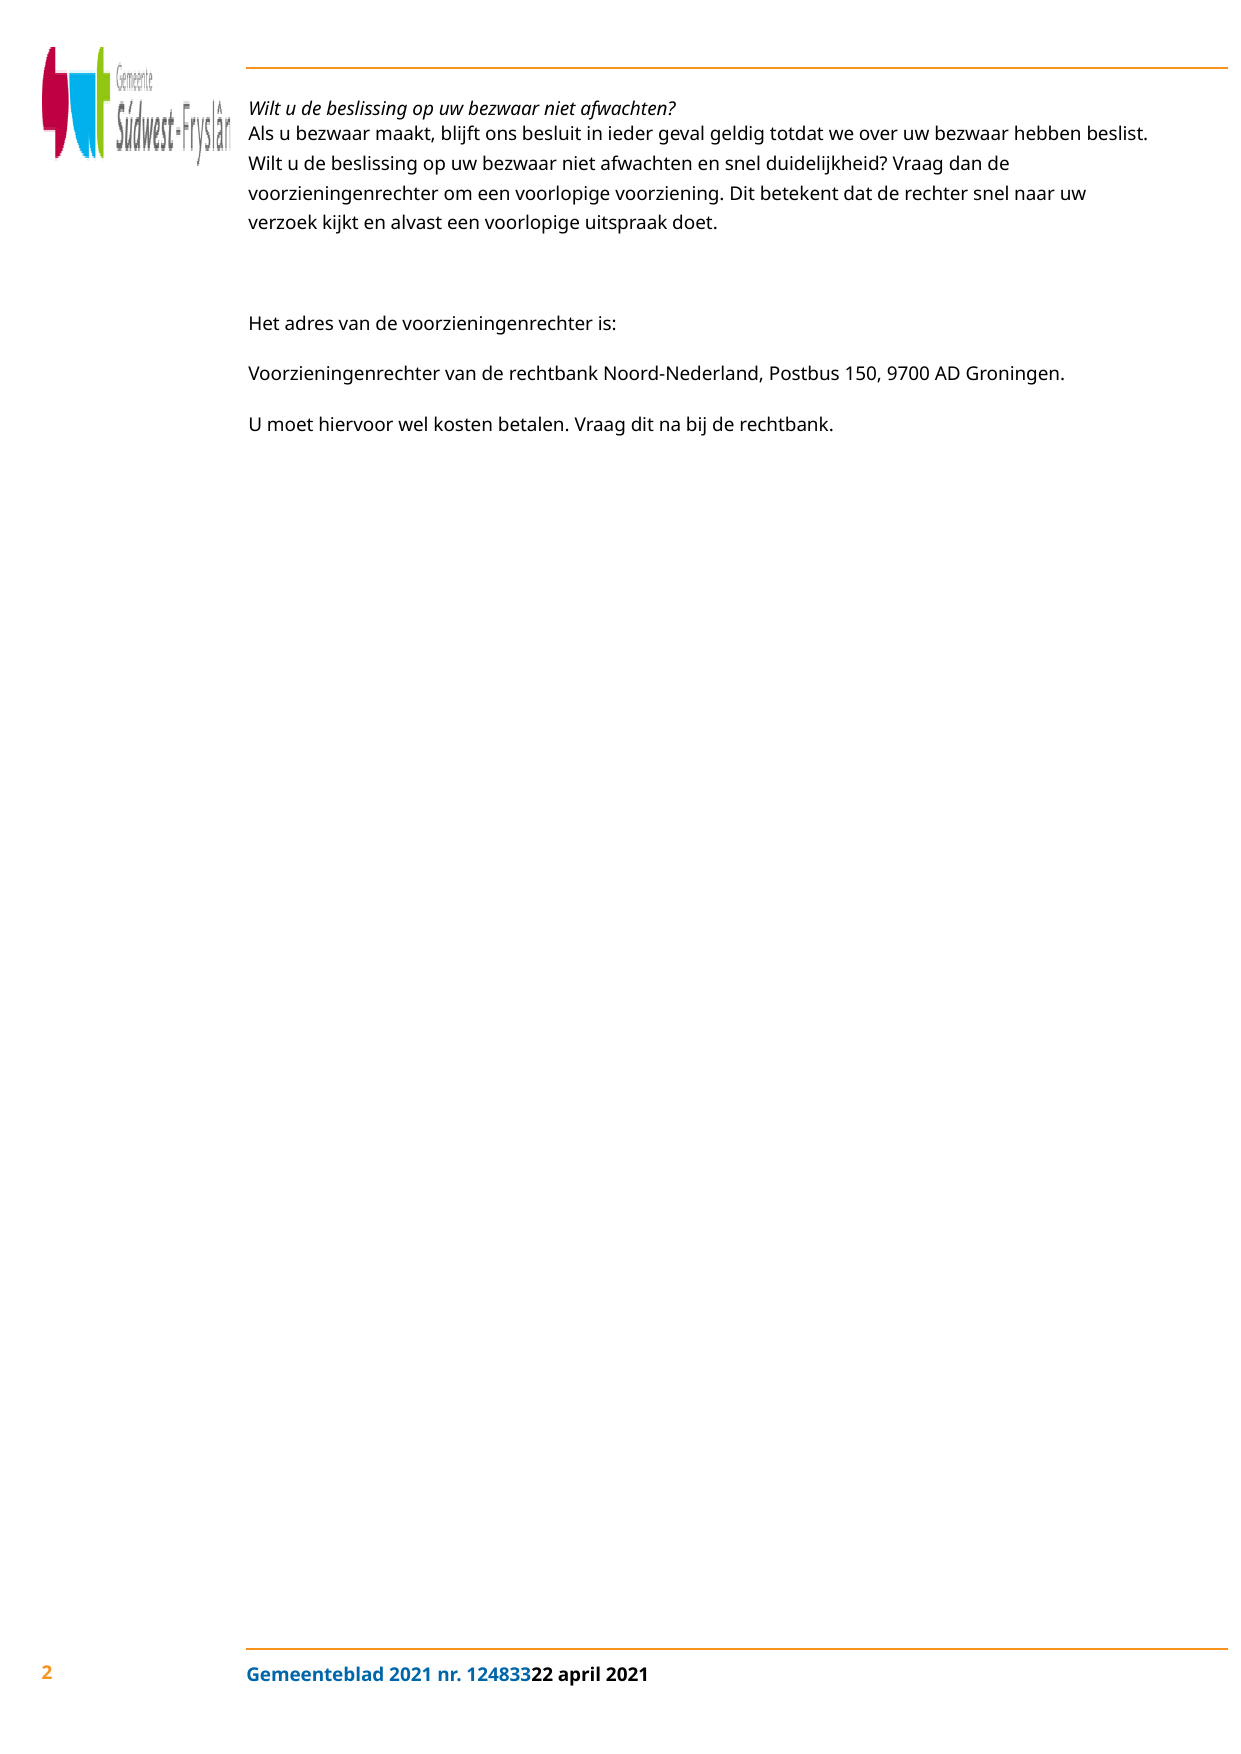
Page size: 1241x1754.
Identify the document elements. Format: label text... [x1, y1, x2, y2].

text Voorzieningenrechter van de rechtbank Noord-Nederland, Postbus 150, 9700 AD Groningen. [248, 361, 1152, 386]
text Het adres van de voorzieningenrechter is: [248, 310, 1152, 336]
text Wilt u de beslissing op uw bezwaar niet afwachten? [248, 95, 1152, 121]
text Als u bezwaar maakt, blijft ons besluit in ieder geval geldig totdat we over uw bezwaar hebben beslist. Wilt u de beslissing op uw bezwaar niet afwachten en snel duidelijkheid? Vraag dan de voorzieningenrechter om een voorlopige voorziening. Dit betekent dat de rechter snel naar uw verzoek kijkt en alvast een voorlopige uitspraak doet. [248, 121, 1152, 235]
text U moet hiervoor wel kosten betalen. Vraag dit na bij de rechtbank. [248, 411, 1152, 437]
picture [41, 47, 231, 172]
